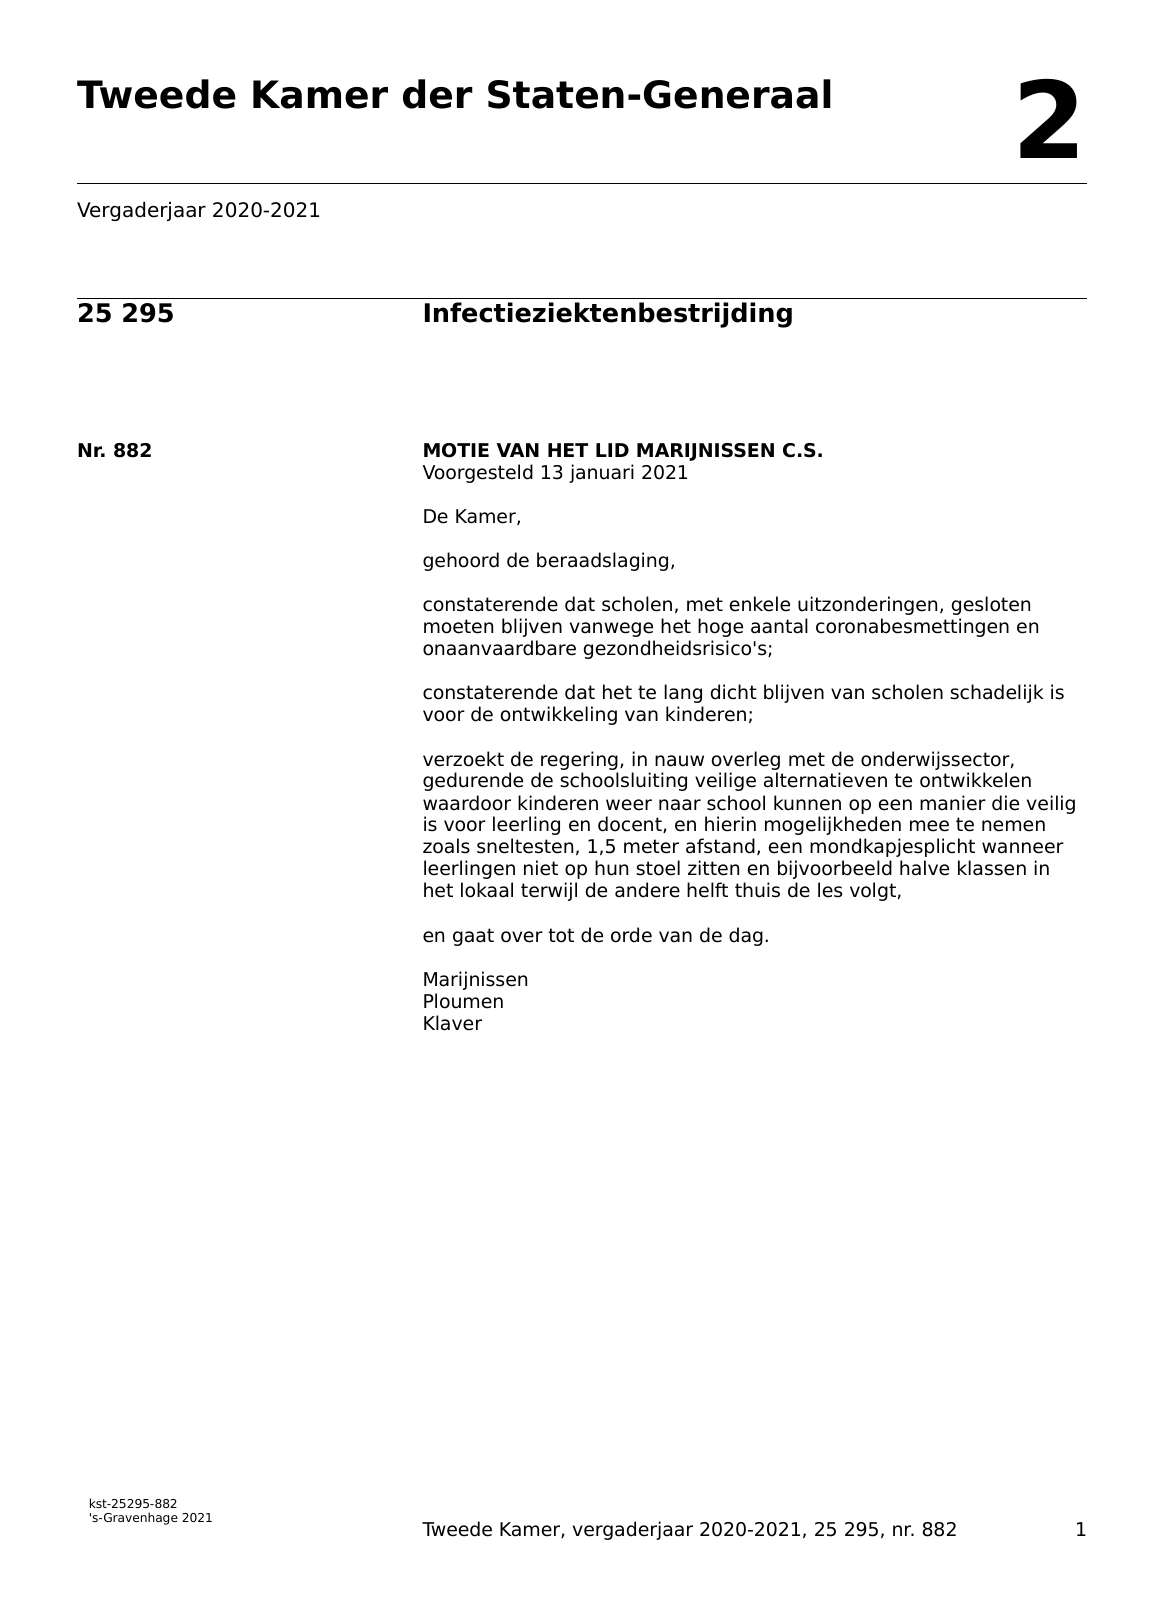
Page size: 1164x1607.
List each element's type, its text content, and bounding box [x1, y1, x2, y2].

text Voorgesteld 13 januari 2021 [422, 462, 1087, 484]
text gehoord de beraadslaging, [422, 550, 1087, 572]
text Klaver [422, 1013, 1087, 1034]
text constaterende dat het te lang dicht blijven van scholen schadelijk is voor de ontwikkeling van kinderen; [422, 682, 1087, 726]
table_cell Vergaderjaar 2020-2021 [77, 184, 1087, 298]
subtitle 25 295 Infectieziektenbestrijding [77, 299, 1087, 329]
text 's-Gravenhage 2021 [88, 1511, 323, 1525]
text constaterende dat scholen, met enkele uitzonderingen, gesloten moeten blijven vanwege het hoge aantal coronabesmettingen en onaanvaardbare gezondheidsrisico's; [422, 594, 1087, 660]
table_header Tweede Kamer der Staten-Generaal [77, 59, 886, 183]
text Ploumen [422, 991, 1087, 1013]
text verzoekt de regering, in nauw overleg met de onderwijssector, gedurende de schoolsluiting veilige alternatieven te ontwikkelen waardoor kinderen weer naar school kunnen op een manier die veilig is voor leerling en docent, en hierin mogelijkheden mee te nemen zoals sneltesten, 1,5 meter afstand, een mondkapjesplicht wanneer leerlingen niet op hun stoel zitten en bijvoorbeeld halve klassen in het lokaal terwijl de andere helft thuis de les volgt, [422, 748, 1087, 902]
subtitle Nr. 882 MOTIE VAN HET LID MARIJNISSEN C.S. [77, 440, 1087, 462]
text Marijnissen [422, 969, 1087, 991]
text De Kamer, [422, 506, 1087, 528]
text kst-25295-882 [88, 1497, 323, 1511]
text en gaat over tot de orde van de dag. [422, 924, 1087, 946]
table_header 2 [886, 59, 1087, 183]
